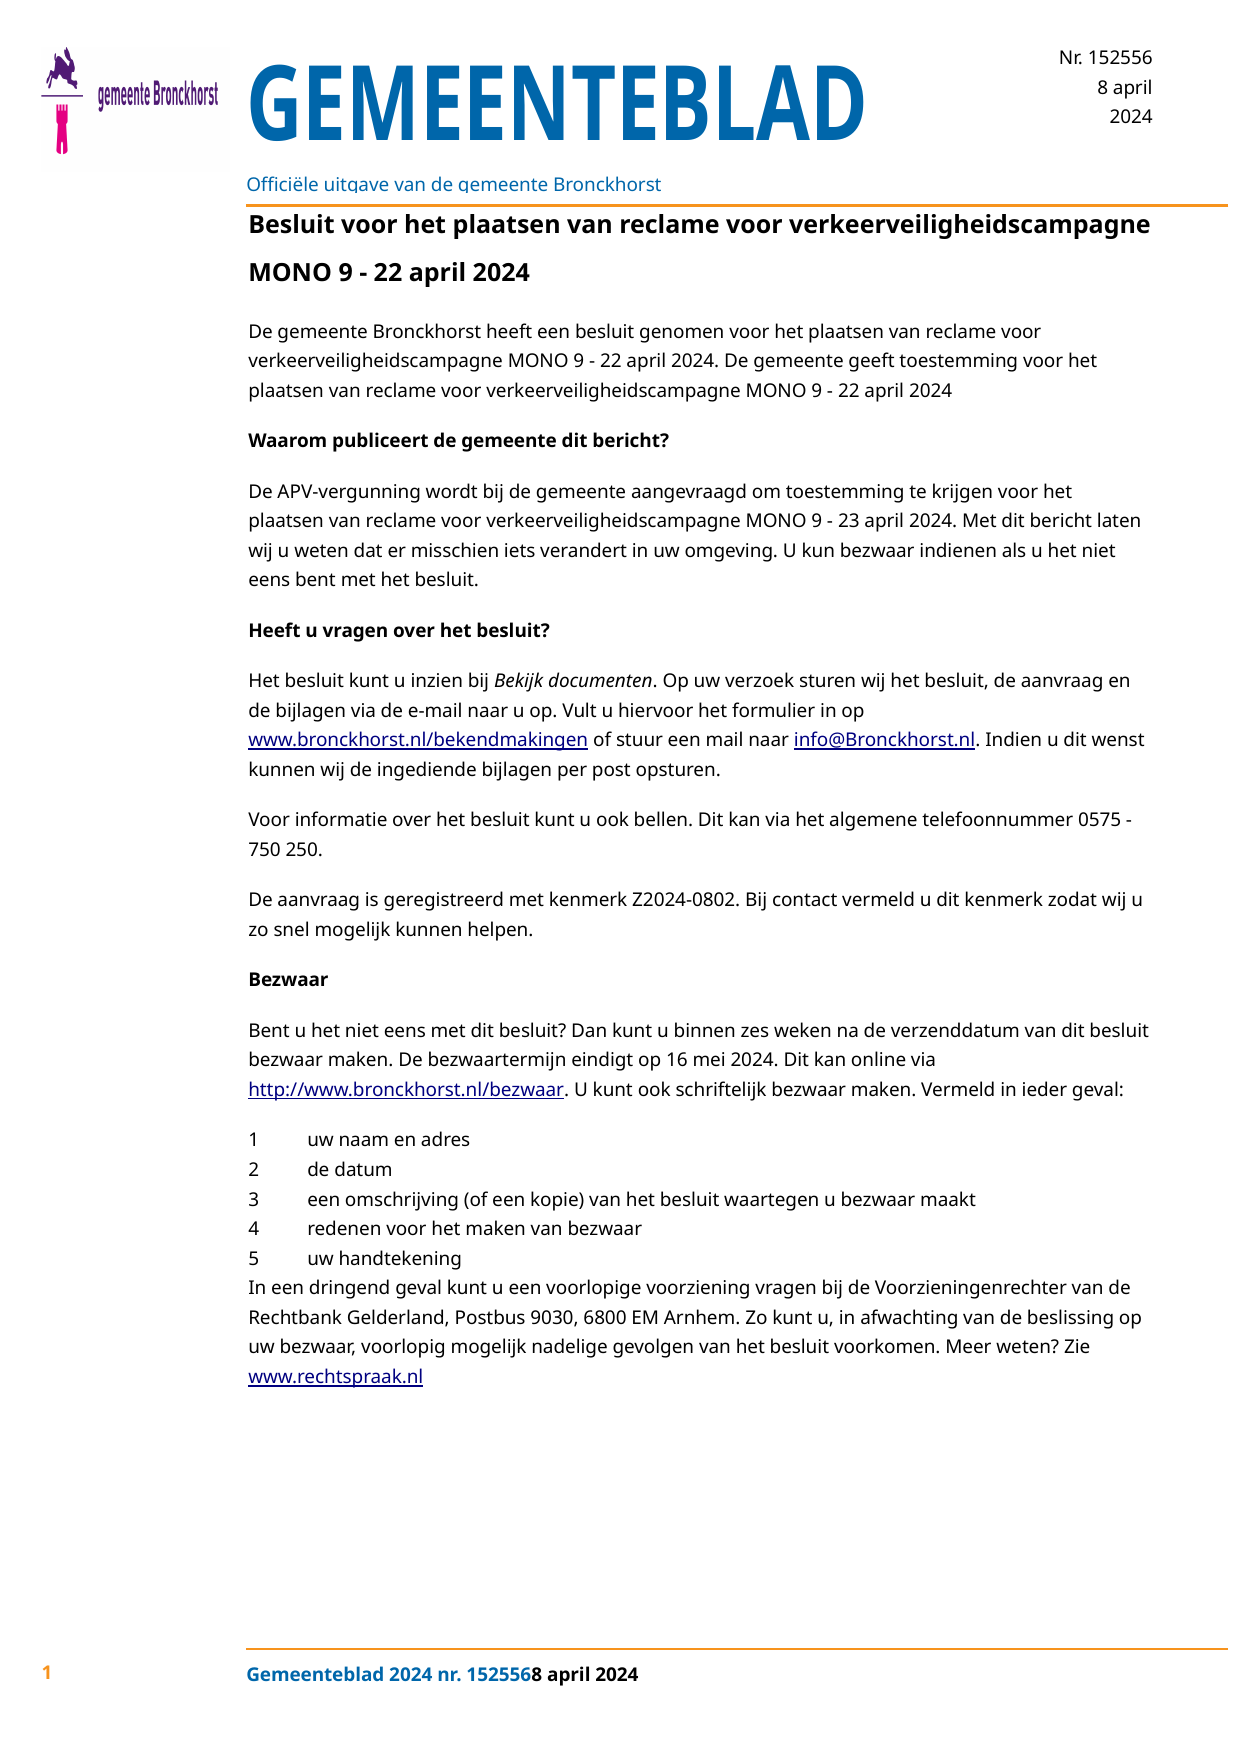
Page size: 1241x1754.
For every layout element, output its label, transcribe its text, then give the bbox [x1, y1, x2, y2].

list een omschrijving (of een kopie) van het besluit waartegen u bezwaar maakt [248, 1186, 1152, 1212]
text Het besluit kunt u inzien bij Bekijk documenten. Op uw verzoek sturen wij het besluit, de aanvraag en de bijlagen via de e-mail naar u op. Vult u hiervoor het formulier in op www.bronckhorst.nl/bekendmakingen of stuur een mail naar info@Bronckhorst.nl. Indien u dit wenst kunnen wij de ingediende bijlagen per post opsturen. [248, 667, 1152, 782]
text Waarom publiceert de gemeente dit bericht? [248, 427, 1152, 453]
list redenen voor het maken van bezwaar [248, 1215, 1152, 1241]
text De gemeente Bronckhorst heeft een besluit genomen voor het plaatsen van reclame voor verkeerveiligheidscampagne MONO 9 - 22 april 2024. De gemeente geeft toestemming voor het plaatsen van reclame voor verkeerveiligheidscampagne MONO 9 - 22 april 2024 [248, 318, 1152, 403]
text Voor informatie over het besluit kunt u ook bellen. Dit kan via het algemene telefoonnummer 0575 - 750 250. [248, 807, 1152, 862]
list uw naam en adres [248, 1127, 1152, 1152]
list de datum [248, 1156, 1152, 1182]
text Besluit voor het plaatsen van reclame voor verkeerveiligheidscampagne MONO 9 - 22 april 2024 [248, 207, 1152, 288]
text Bent u het niet eens met dit besluit? Dan kunt u binnen zes weken na de verzenddatum van dit besluit bezwaar maken. De bezwaartermijn eindigt op 16 mei 2024. Dit kan online via http://www.bronckhorst.nl/bezwaar. U kunt ook schriftelijk bezwaar maken. Vermeld in ieder geval: [248, 1017, 1152, 1102]
list uw handtekening [248, 1245, 1152, 1271]
picture [41, 47, 231, 172]
text Bezwaar [248, 967, 1152, 992]
text In een dringend geval kunt u een voorlopige voorziening vragen bij de Voorzieningenrechter van de Rechtbank Gelderland, Postbus 9030, 6800 EM Arnhem. Zo kunt u, in afwachting van de beslissing op uw bezwaar, voorlopig mogelijk nadelige gevolgen van het besluit voorkomen. Meer weten? Zie www.rechtspraak.nl [248, 1274, 1152, 1389]
text De APV-vergunning wordt bij de gemeente aangevraagd om toestemming te krijgen voor het plaatsen van reclame voor verkeerveiligheidscampagne MONO 9 - 23 april 2024. Met dit bericht laten wij u weten dat er misschien iets verandert in uw omgeving. U kun bezwaar indienen als u het niet eens bent met het besluit. [248, 478, 1152, 592]
text De aanvraag is geregistreerd met kenmerk Z2024-0802. Bij contact vermeld u dit kenmerk zodat wij u zo snel mogelijk kunnen helpen. [248, 887, 1152, 942]
text Heeft u vragen over het besluit? [248, 617, 1152, 643]
